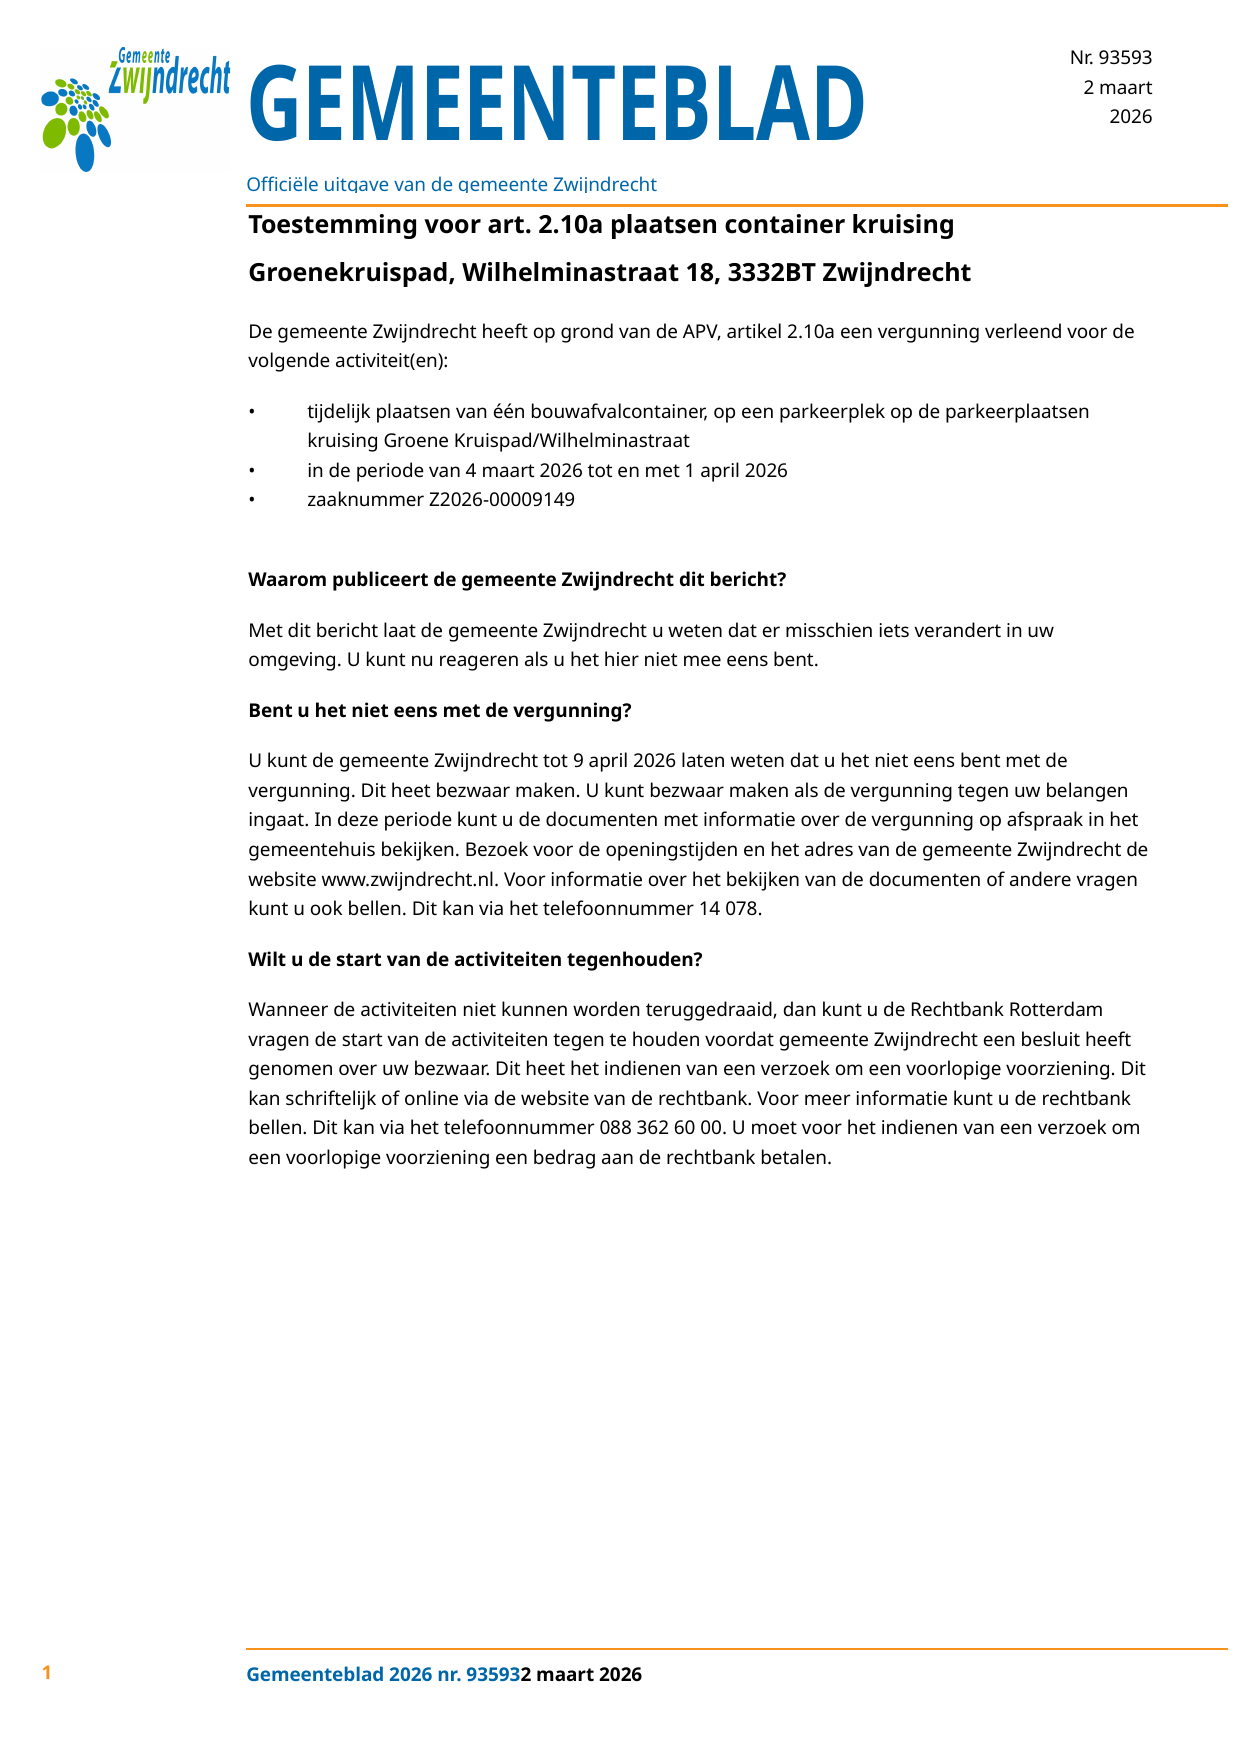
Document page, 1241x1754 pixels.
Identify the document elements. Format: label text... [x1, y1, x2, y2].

text Waarom publiceert de gemeente Zwijndrecht dit bericht? [248, 567, 1152, 592]
text Toestemming voor art. 2.10a plaatsen container kruising Groenekruispad, Wilhelminastraat 18, 3332BT Zwijndrecht [248, 207, 1152, 288]
text Wilt u de start van de activiteiten tegenhouden? [248, 946, 1152, 972]
list tijdelijk plaatsen van één bouwafvalcontainer, op een parkeerplek op de parkeerplaatsen kruising Groene Kruispad/Wilhelminastraat [248, 398, 1152, 453]
list zaaknummer Z2026-00009149 [248, 487, 1152, 512]
text Met dit bericht laat de gemeente Zwijndrecht u weten dat er misschien iets verandert in uw omgeving. U kunt nu reageren als u het hier niet mee eens bent. [248, 617, 1152, 672]
picture [41, 47, 231, 172]
list in de periode van 4 maart 2026 tot en met 1 april 2026 [248, 457, 1152, 483]
text Bent u het niet eens met de vergunning? [248, 697, 1152, 723]
text U kunt de gemeente Zwijndrecht tot 9 april 2026 laten weten dat u het niet eens bent met de vergunning. Dit heet bezwaar maken. U kunt bezwaar maken als de vergunning tegen uw belangen ingaat. In deze periode kunt u de documenten met informatie over de vergunning op afspraak in het gemeentehuis bekijken. Bezoek voor de openingstijden en het adres van de gemeente Zwijndrecht de website www.zwijndrecht.nl. Voor informatie over het bekijken van de documenten of andere vragen kunt u ook bellen. Dit kan via het telefoonnummer 14 078. [248, 747, 1152, 921]
text De gemeente Zwijndrecht heeft op grond van de APV, artikel 2.10a een vergunning verleend voor de volgende activiteit(en): [248, 318, 1152, 373]
text Wanneer de activiteiten niet kunnen worden teruggedraaid, dan kunt u de Rechtbank Rotterdam vragen de start van de activiteiten tegen te houden voordat gemeente Zwijndrecht een besluit heeft genomen over uw bezwaar. Dit heet het indienen van een verzoek om een voorlopige voorziening. Dit kan schriftelijk of online via de website van de rechtbank. Voor meer informatie kunt u de rechtbank bellen. Dit kan via het telefoonnummer 088 362 60 00. U moet voor het indienen van een verzoek om een voorlopige voorziening een bedrag aan de rechtbank betalen. [248, 996, 1152, 1170]
